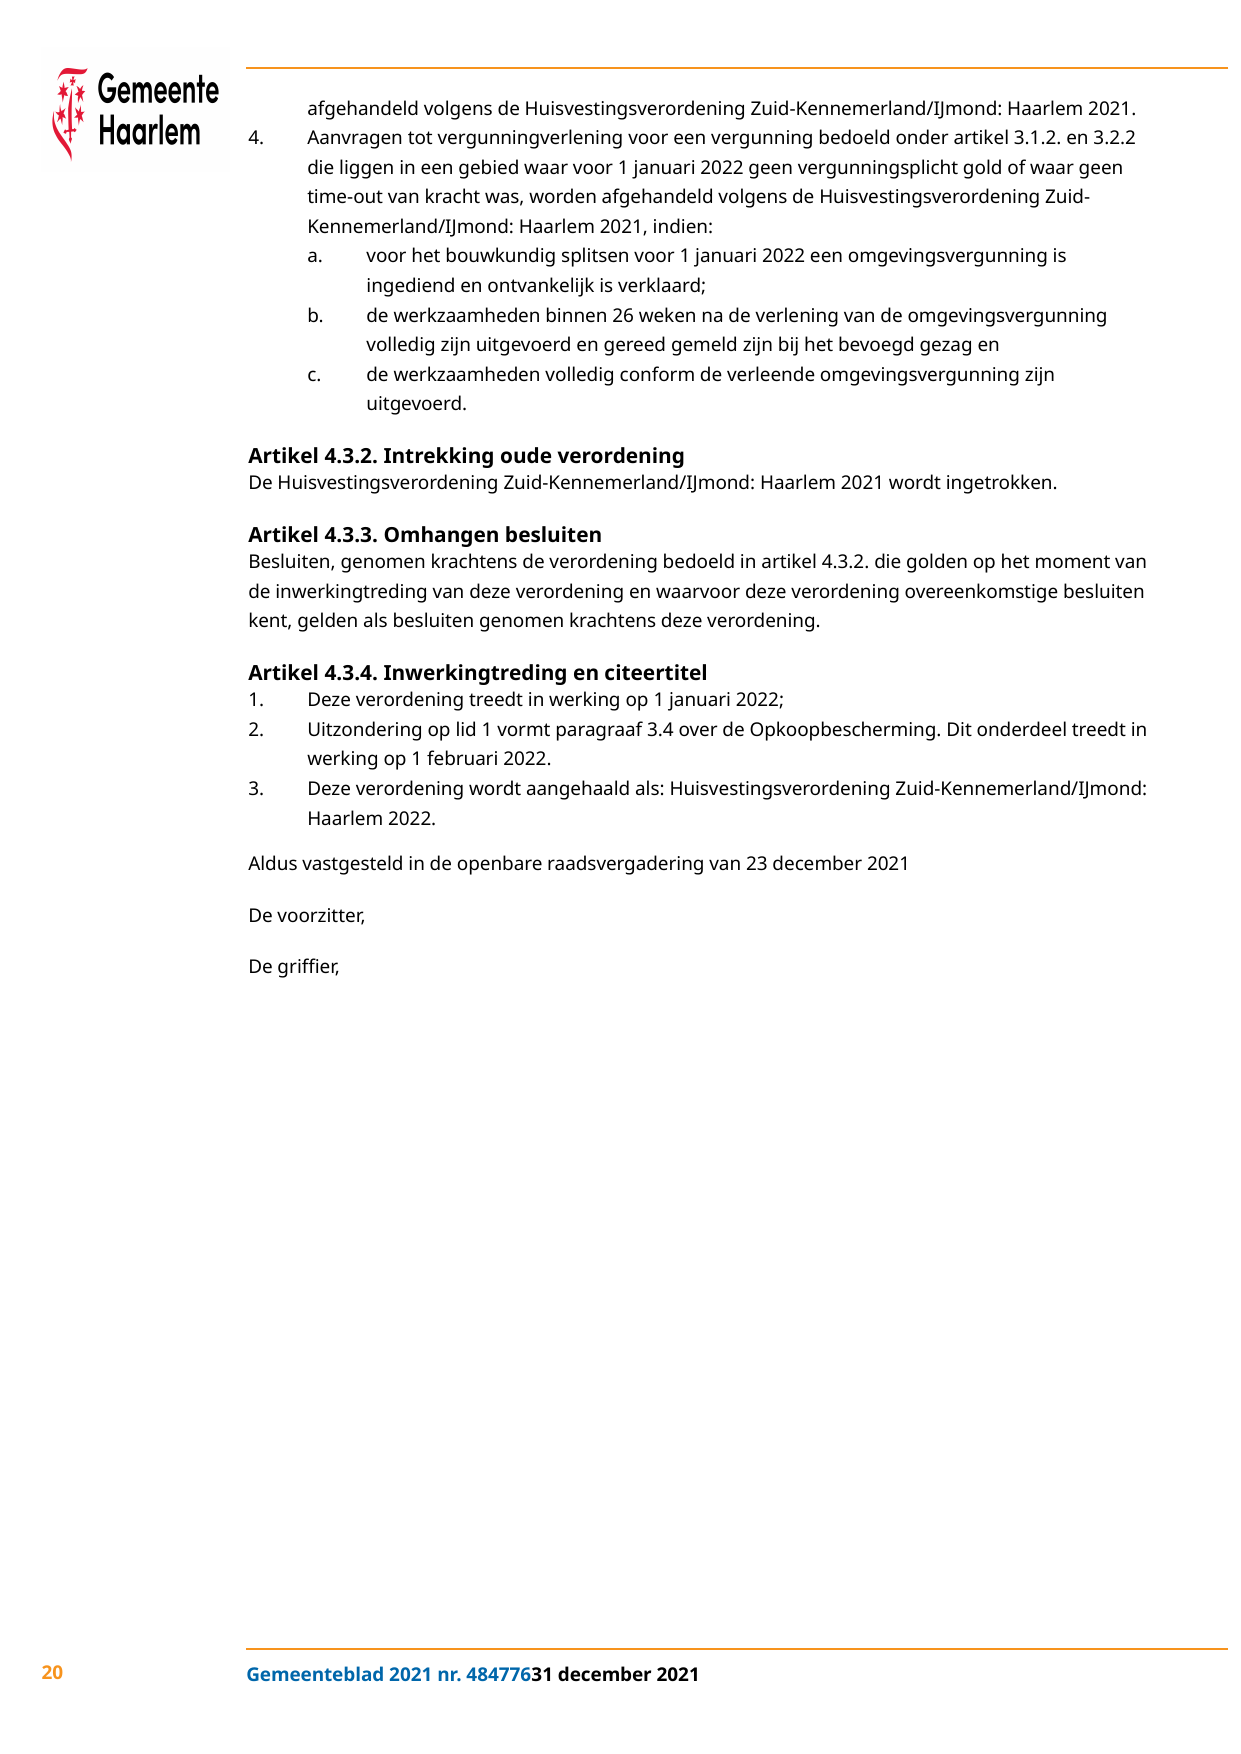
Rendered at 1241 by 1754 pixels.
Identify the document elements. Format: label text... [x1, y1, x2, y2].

list de werkzaamheden binnen 26 weken na de verlening van de omgevingsvergunning volledig zijn uitgevoerd en gereed gemeld zijn bij het bevoegd gezag en [307, 302, 1152, 357]
list de werkzaamheden volledig conform de verleende omgevingsvergunning zijn uitgevoerd. [307, 361, 1152, 416]
text Aldus vastgesteld in de openbare raadsvergadering van 23 december 2021 [248, 850, 1152, 876]
text Artikel 4.3.3. Omhangen besluiten [248, 520, 1152, 548]
list Deze verordening treedt in werking op 1 januari 2022; [248, 686, 1152, 712]
list Aanvragen tot vergunningverlening voor een vergunning bedoeld onder artikel 3.1.2. en 3.2.2 die liggen in een gebied waar voor 1 januari 2022 geen vergunningsplicht gold of waar geen time-out van kracht was, worden afgehandeld volgens de Huisvestingsverordening Zuid-Kennemerland/IJmond: Haarlem 2021, indien: [248, 124, 1152, 239]
text Artikel 4.3.4. Inwerkingtreding en citeertitel [248, 658, 1152, 686]
picture [41, 47, 231, 172]
text De voorzitter, [248, 902, 1152, 927]
text Besluiten, genomen krachtens de verordening bedoeld in artikel 4.3.2. die golden op het moment van de inwerkingtreding van deze verordening en waarvoor deze verordening overeenkomstige besluiten kent, gelden als besluiten genomen krachtens deze verordening. [248, 548, 1152, 633]
list Deze verordening wordt aangehaald als: Huisvestingsverordening Zuid-Kennemerland/IJmond: Haarlem 2022. [248, 775, 1152, 830]
text Artikel 4.3.2. Intrekking oude verordening [248, 441, 1152, 469]
text De griffier, [248, 953, 1152, 979]
list Uitzondering op lid 1 vormt paragraaf 3.4 over de Opkoopbescherming. Dit onderdeel treedt in werking op 1 februari 2022. [248, 716, 1152, 771]
list voor het bouwkundig splitsen voor 1 januari 2022 een omgevingsvergunning is ingediend en ontvankelijk is verklaard; [307, 243, 1152, 298]
text De Huisvestingsverordening Zuid-Kennemerland/IJmond: Haarlem 2021 wordt ingetrokken. [248, 469, 1152, 495]
list afgehandeld volgens de Huisvestingsverordening Zuid-Kennemerland/IJmond: Haarlem 2021. [248, 95, 1152, 121]
